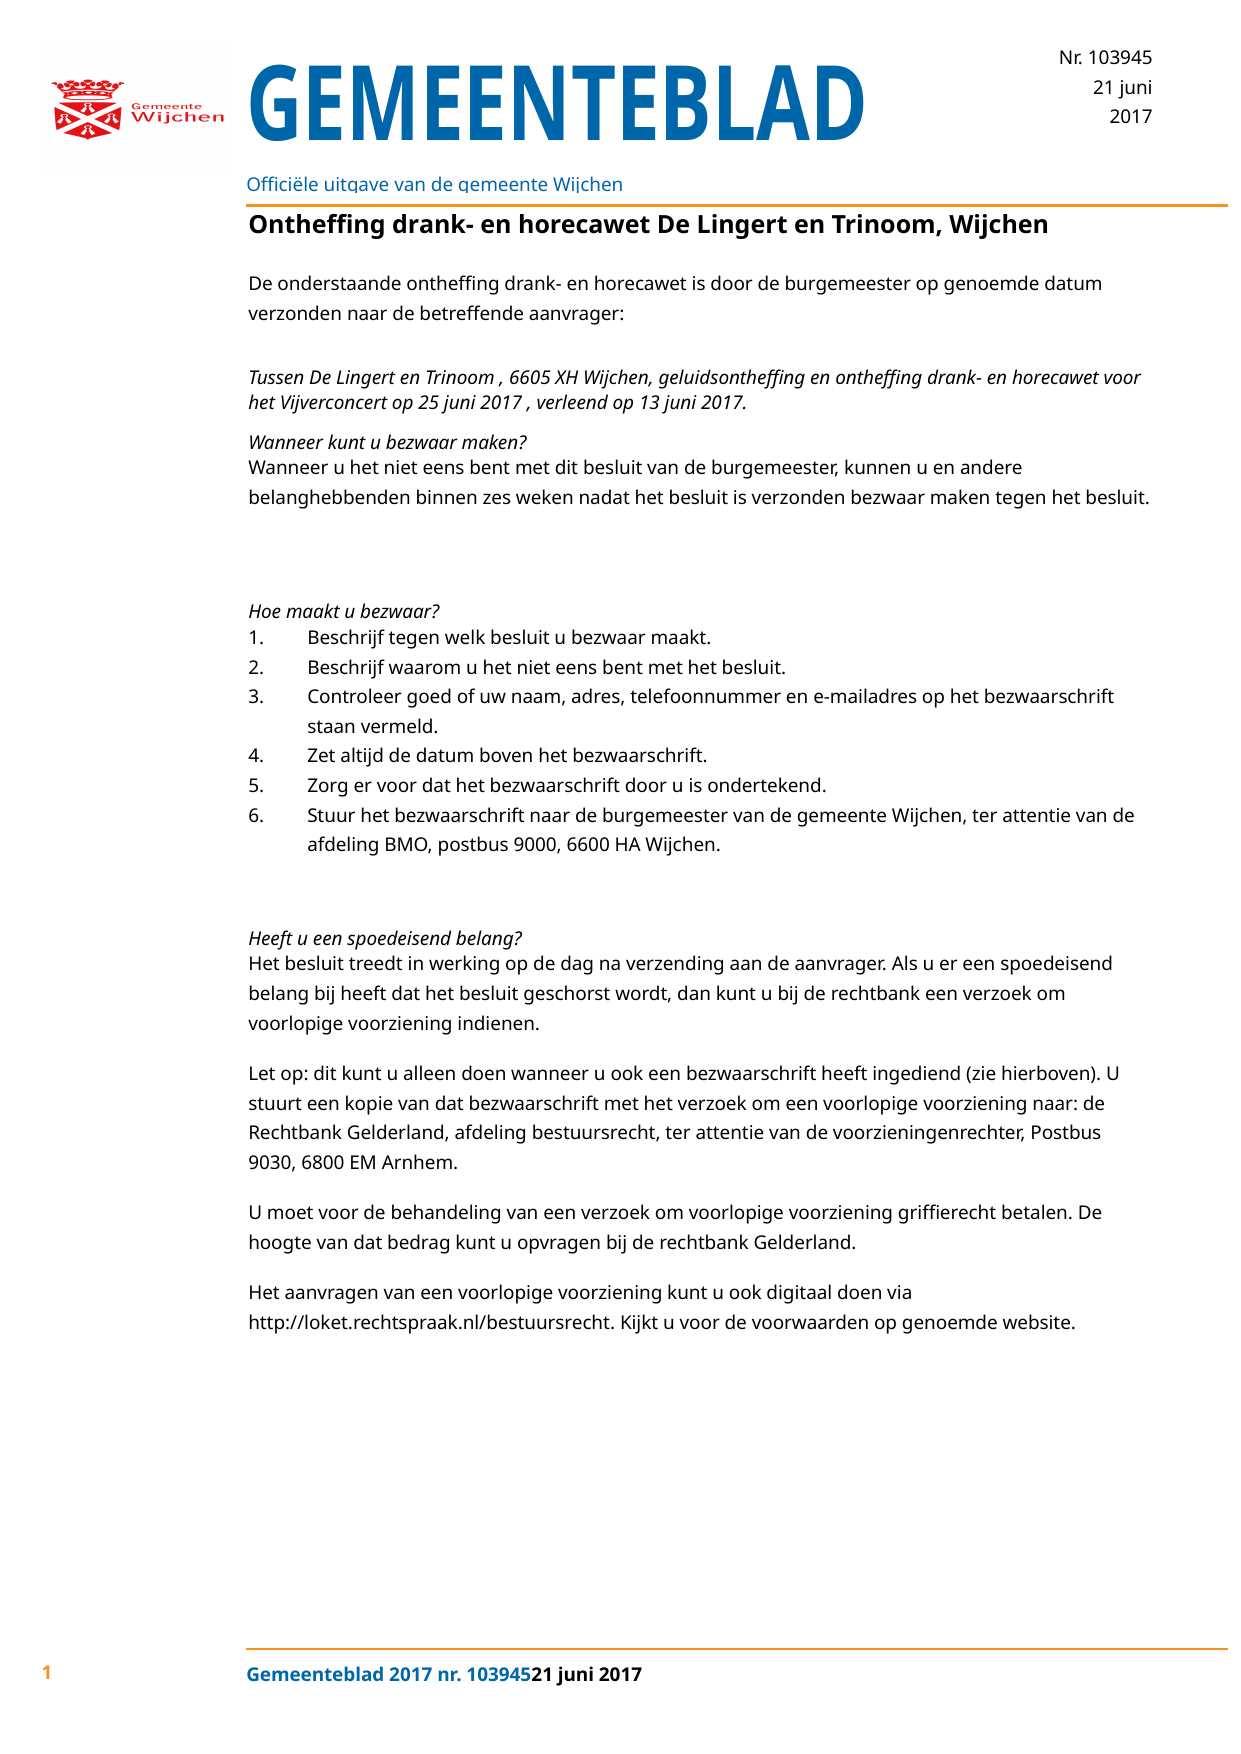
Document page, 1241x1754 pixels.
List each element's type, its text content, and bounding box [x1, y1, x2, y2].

text Hoe maakt u bezwaar? [248, 598, 1152, 624]
text Het aanvragen van een voorlopige voorziening kunt u ook digitaal doen via http://loket.rechtspraak.nl/bestuursrecht. Kijkt u voor de voorwaarden op genoemde website. [248, 1279, 1152, 1335]
text De onderstaande ontheffing drank- en horecawet is door de burgemeester op genoemde datum verzonden naar de betreffende aanvrager: [248, 270, 1152, 326]
picture [41, 47, 231, 172]
text Wanneer u het niet eens bent met dit besluit van de burgemeester, kunnen u en andere belanghebbenden binnen zes weken nadat het besluit is verzonden bezwaar maken tegen het besluit. [248, 454, 1152, 510]
list Zet altijd de datum boven het bezwaarschrift. [248, 743, 1152, 768]
list Zorg er voor dat het bezwaarschrift door u is ondertekend. [248, 772, 1152, 798]
list Controleer goed of uw naam, adres, telefoonnummer en e-mailadres op het bezwaarschrift staan vermeld. [248, 683, 1152, 739]
text Tussen De Lingert en Trinoom , 6605 XH Wijchen, geluidsontheffing en ontheffing drank- en horecawet voor het Vijverconcert op 25 juni 2017 , verleend op 13 juni 2017. [248, 364, 1152, 415]
text Ontheffing drank- en horecawet De Lingert en Trinoom, Wijchen [248, 207, 1152, 241]
text Let op: dit kunt u alleen doen wanneer u ook een bezwaarschrift heeft ingediend (zie hierboven). U stuurt een kopie van dat bezwaarschrift met het verzoek om een voorlopige voorziening naar: de Rechtbank Gelderland, afdeling bestuursrecht, ter attentie van de voorzieningenrechter, Postbus 9030, 6800 EM Arnhem. [248, 1060, 1152, 1175]
text Het besluit treedt in werking op de dag na verzending aan de aanvrager. Als u er een spoedeisend belang bij heeft dat het besluit geschorst wordt, dan kunt u bij de rechtbank een verzoek om voorlopige voorziening indienen. [248, 951, 1152, 1036]
list Beschrijf waarom u het niet eens bent met het besluit. [248, 654, 1152, 679]
text Wanneer kunt u bezwaar maken? [248, 429, 1152, 454]
list Stuur het bezwaarschrift naar de burgemeester van de gemeente Wijchen, ter attentie van de afdeling BMO, postbus 9000, 6600 HA Wijchen. [248, 802, 1152, 857]
list Beschrijf tegen welk besluit u bezwaar maakt. [248, 624, 1152, 650]
text U moet voor de behandeling van een verzoek om voorlopige voorziening griffierecht betalen. De hoogte van dat bedrag kunt u opvragen bij de rechtbank Gelderland. [248, 1199, 1152, 1255]
text Heeft u een spoedeisend belang? [248, 925, 1152, 951]
